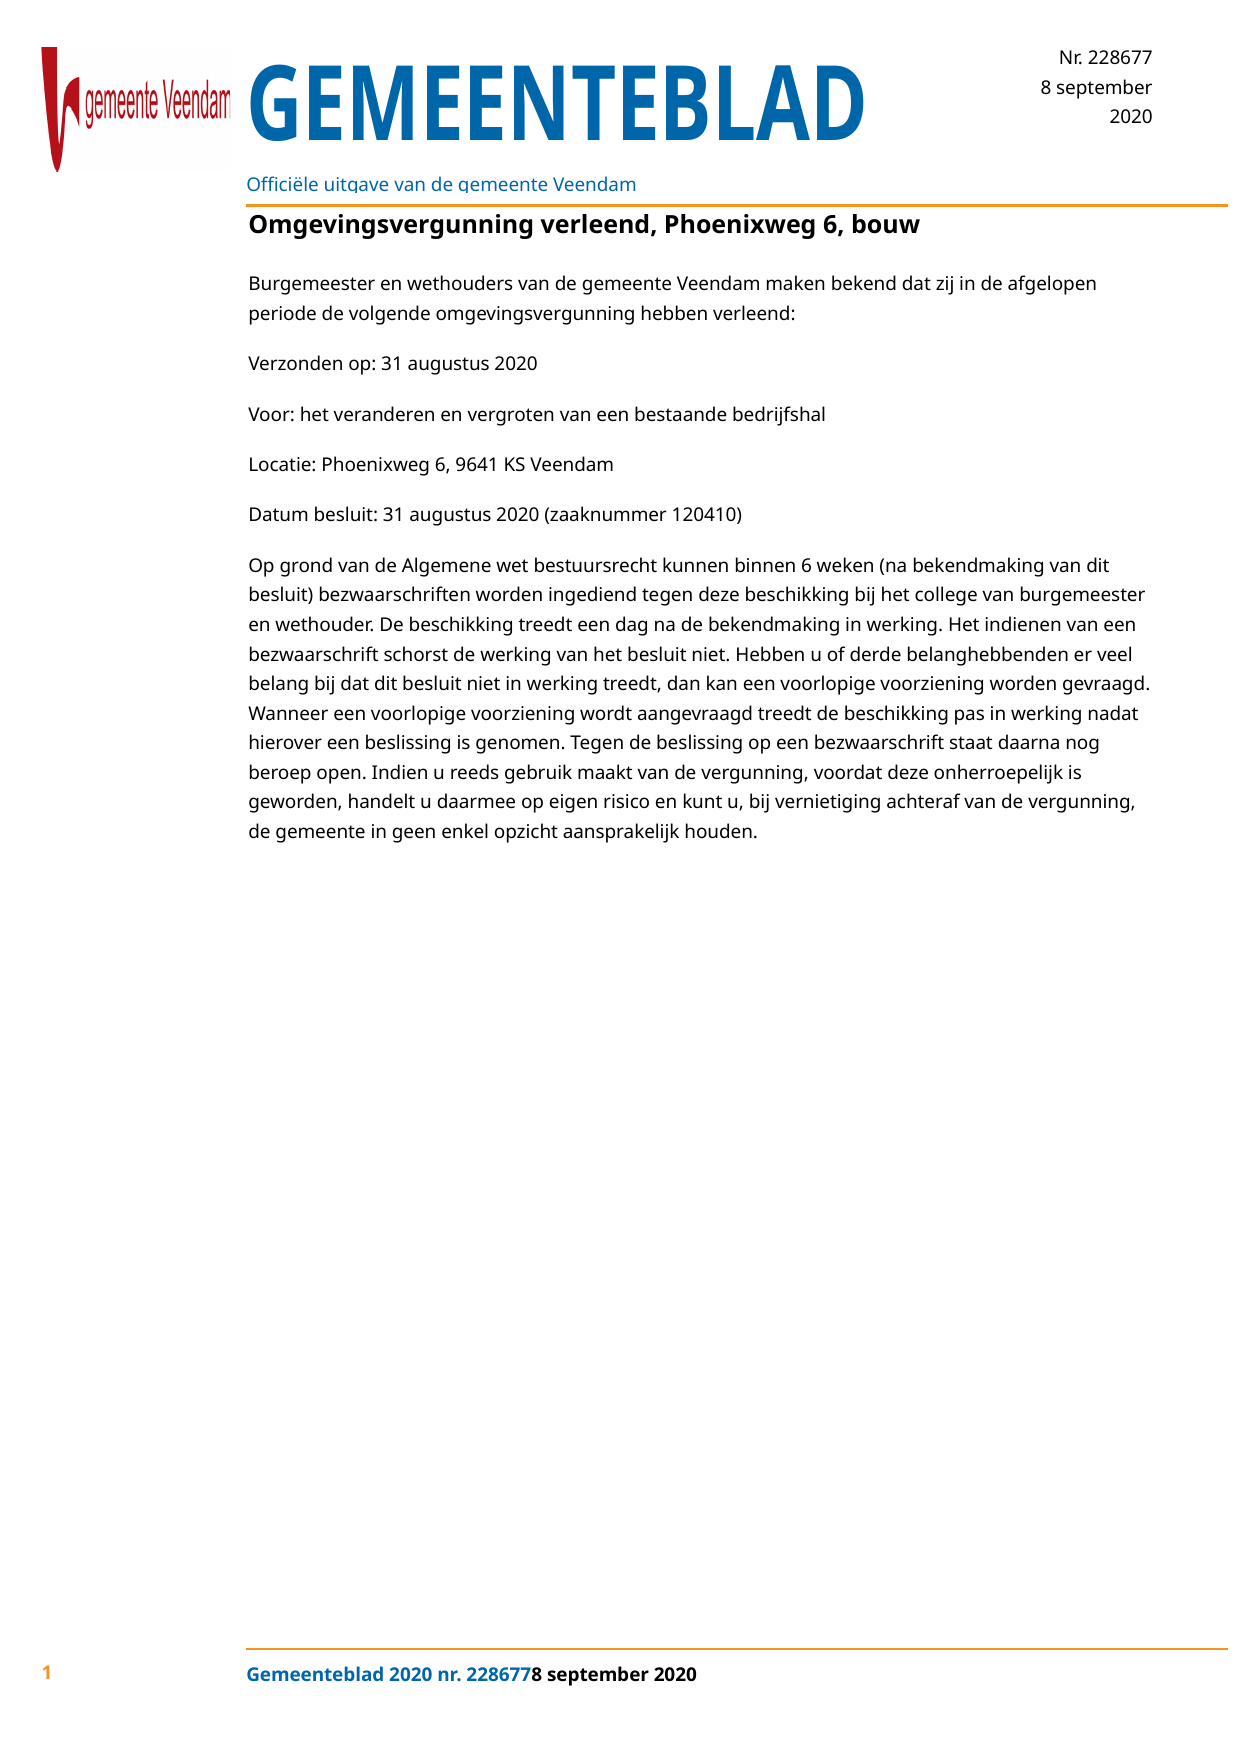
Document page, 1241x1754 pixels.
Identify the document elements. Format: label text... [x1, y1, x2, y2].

text Burgemeester en wethouders van de gemeente Veendam maken bekend dat zij in de afgelopen periode de volgende omgevingsvergunning hebben verleend: [248, 270, 1152, 326]
picture [41, 47, 231, 172]
text Verzonden op: 31 augustus 2020 [248, 350, 1152, 376]
text Voor: het veranderen en vergroten van een bestaande bedrijfshal [248, 401, 1152, 426]
text Omgevingsvergunning verleend, Phoenixweg 6, bouw [248, 207, 1152, 241]
text Locatie: Phoenixweg 6, 9641 KS Veendam [248, 451, 1152, 477]
text Op grond van de Algemene wet bestuursrecht kunnen binnen 6 weken (na bekendmaking van dit besluit) bezwaarschriften worden ingediend tegen deze beschikking bij het college van burgemeester en wethouder. De beschikking treedt een dag na de bekendmaking in werking. Het indienen van een bezwaarschrift schorst de werking van het besluit niet. Hebben u of derde belanghebbenden er veel belang bij dat dit besluit niet in werking treedt, dan kan een voorlopige voorziening worden gevraagd. Wanneer een voorlopige voorziening wordt aangevraagd treedt de beschikking pas in werking nadat hierover een beslissing is genomen. Tegen de beslissing op een bezwaarschrift staat daarna nog beroep open. Indien u reeds gebruik maakt van de vergunning, voordat deze onherroepelijk is geworden, handelt u daarmee op eigen risico en kunt u, bij vernietiging achteraf van de vergunning, de gemeente in geen enkel opzicht aansprakelijk houden. [248, 552, 1152, 844]
text Datum besluit: 31 augustus 2020 (zaaknummer 120410) [248, 502, 1152, 527]
